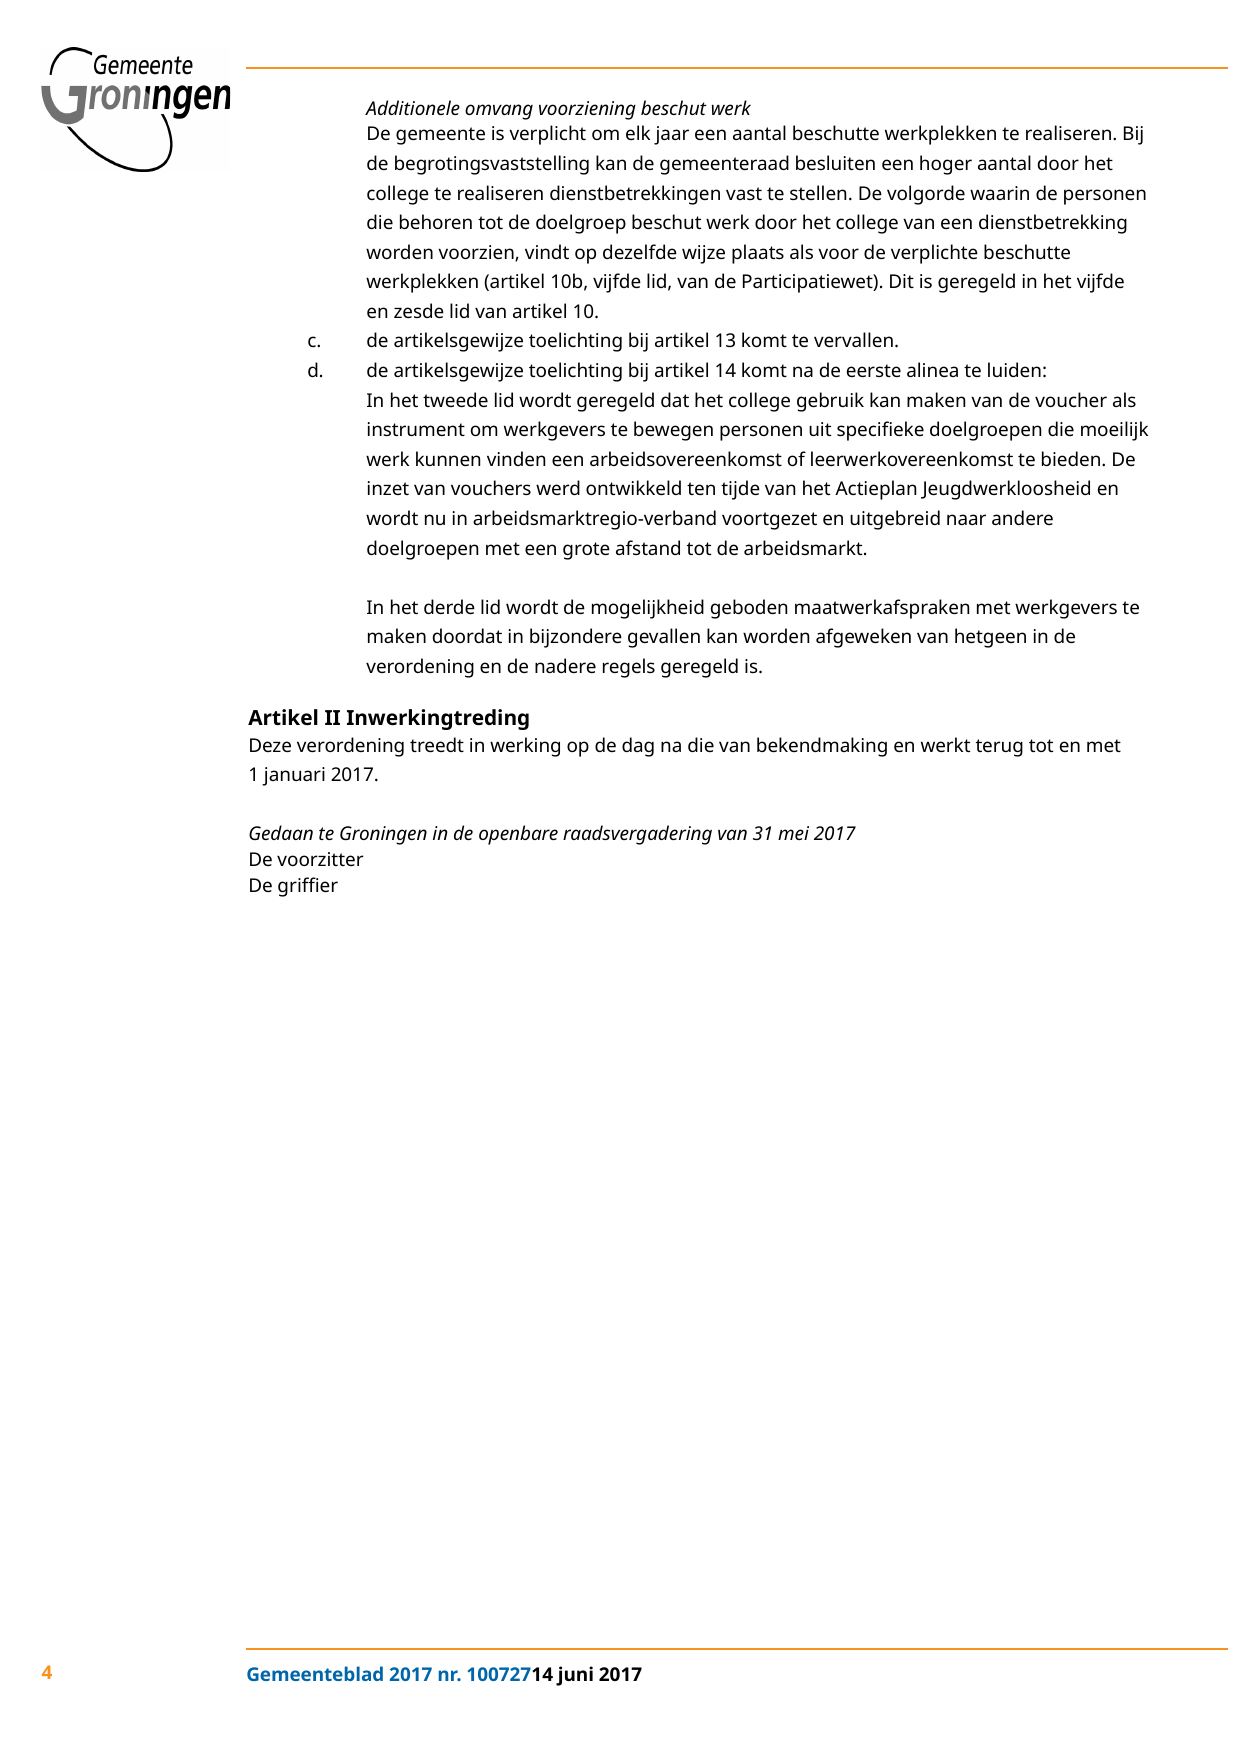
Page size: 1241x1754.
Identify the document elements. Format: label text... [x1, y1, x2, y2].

picture [41, 47, 231, 172]
text Artikel II Inwerkingtreding [248, 703, 1152, 732]
text Deze verordening treedt in werking op de dag na die van bekendmaking en werkt terug tot en met 1 januari 2017. [248, 732, 1152, 787]
list Additionele omvang voorziening beschut werk [307, 95, 1152, 121]
list de artikelsgewijze toelichting bij artikel 14 komt na de eerste alinea te luiden: [307, 357, 1152, 383]
list In het tweede lid wordt geregeld dat het college gebruik kan maken van de voucher als instrument om werkgevers te bewegen personen uit specifieke doelgroepen die moeilijk werk kunnen vinden een arbeidsovereenkomst of leerwerkovereenkomst te bieden. De inzet van vouchers werd ontwikkeld ten tijde van het Actieplan Jeugdwerkloosheid en wordt nu in arbeidsmarktregio-verband voortgezet en uitgebreid naar andere doelgroepen met een grote afstand tot de arbeidsmarkt. [307, 387, 1152, 560]
list De gemeente is verplicht om elk jaar een aantal beschutte werkplekken te realiseren. Bij de begrotingsvaststelling kan de gemeenteraad besluiten een hoger aantal door het college te realiseren dienstbetrekkingen vast te stellen. De volgorde waarin de personen die behoren tot de doelgroep beschut werk door het college van een dienstbetrekking worden voorzien, vindt op dezelfde wijze plaats als voor de verplichte beschutte werkplekken (artikel 10b, vijfde lid, van de Participatiewet). Dit is geregeld in het vijfde en zesde lid van artikel 10. [307, 121, 1152, 324]
list In het derde lid wordt de mogelijkheid geboden maatwerkafspraken met werkgevers te maken doordat in bijzondere gevallen kan worden afgeweken van hetgeen in de verordening en de nadere regels geregeld is. [307, 594, 1152, 679]
text De voorzitter [248, 846, 1152, 872]
text Gedaan te Groningen in de openbare raadsvergadering van 31 mei 2017 [248, 821, 1152, 846]
text De griffier [248, 872, 1152, 898]
list de artikelsgewijze toelichting bij artikel 13 komt te vervallen. [307, 328, 1152, 353]
